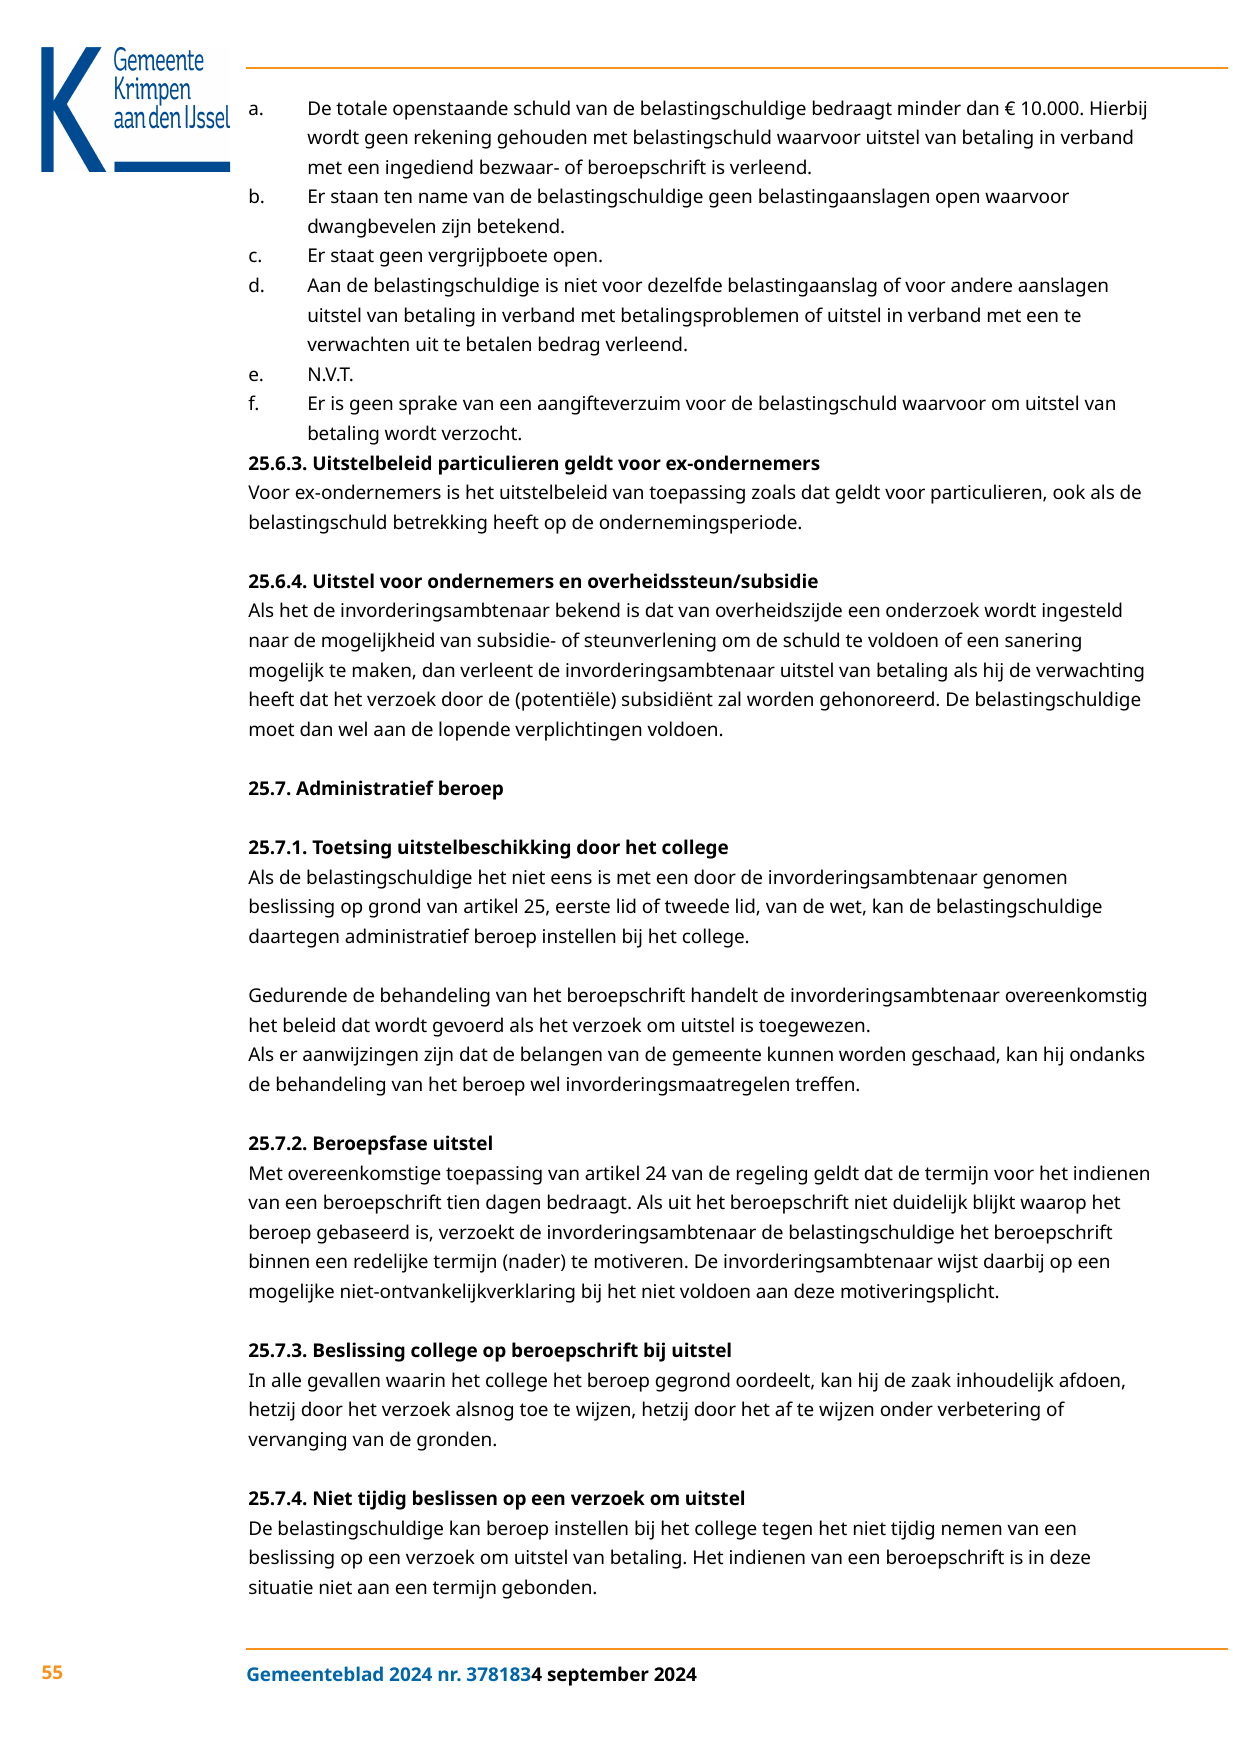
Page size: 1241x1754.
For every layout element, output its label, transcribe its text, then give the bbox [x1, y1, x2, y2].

text 25.6.3. Uitstelbeleid particulieren geldt voor ex-ondernemers [248, 450, 1152, 476]
text Als het de invorderingsambtenaar bekend is dat van overheidszijde een onderzoek wordt ingesteld naar de mogelijkheid van subsidie- of steunverlening om de schuld te voldoen of een sanering mogelijk te maken, dan verleent de invorderingsambtenaar uitstel van betaling als hij de verwachting heeft dat het verzoek door de (potentiële) subsidiënt zal worden gehonoreerd. De belastingschuldige moet dan wel aan de lopende verplichtingen voldoen. [248, 598, 1152, 742]
picture [41, 47, 231, 172]
text 25.7.1. Toetsing uitstelbeschikking door het college [248, 834, 1152, 860]
list Aan de belastingschuldige is niet voor dezelfde belastingaanslag of voor andere aanslagen uitstel van betaling in verband met betalingsproblemen of uitstel in verband met een te verwachten uit te betalen bedrag verleend. [248, 272, 1152, 357]
text De belastingschuldige kan beroep instellen bij het college tegen het niet tijdig nemen van een beslissing op een verzoek om uitstel van betaling. Het indienen van een beroepschrift is in deze situatie niet aan een termijn gebonden. [248, 1515, 1152, 1600]
text 25.7.4. Niet tijdig beslissen op een verzoek om uitstel [248, 1485, 1152, 1511]
text 25.6.4. Uitstel voor ondernemers en overheidssteun/subsidie [248, 568, 1152, 594]
list Er is geen sprake van een aangifteverzuim voor de belastingschuld waarvoor om uitstel van betaling wordt verzocht. [248, 391, 1152, 446]
text Voor ex-ondernemers is het uitstelbeleid van toepassing zoals dat geldt voor particulieren, ook als de belastingschuld betrekking heeft op de ondernemingsperiode. [248, 479, 1152, 535]
text 25.7. Administratief beroep [248, 775, 1152, 801]
text In alle gevallen waarin het college het beroep gegrond oordeelt, kan hij de zaak inhoudelijk afdoen, hetzij door het verzoek alsnog toe te wijzen, hetzij door het af te wijzen onder verbetering of vervanging van de gronden. [248, 1367, 1152, 1452]
text 25.7.2. Beroepsfase uitstel [248, 1130, 1152, 1156]
list Er staan ten name van de belastingschuldige geen belastingaanslagen open waarvoor dwangbevelen zijn betekend. [248, 183, 1152, 239]
text Als er aanwijzingen zijn dat de belangen van de gemeente kunnen worden geschaad, kan hij ondanks de behandeling van het beroep wel invorderingsmaatregelen treffen. [248, 1041, 1152, 1097]
text Met overeenkomstige toepassing van artikel 24 van de regeling geldt dat de termijn voor het indienen van een beroepschrift tien dagen bedraagt. Als uit het beroepschrift niet duidelijk blijkt waarop het beroep gebaseerd is, verzoekt de invorderingsambtenaar de belastingschuldige het beroepschrift binnen een redelijke termijn (nader) te motiveren. De invorderingsambtenaar wijst daarbij op een mogelijke niet-ontvankelijkverklaring bij het niet voldoen aan deze motiveringsplicht. [248, 1160, 1152, 1304]
text Als de belastingschuldige het niet eens is met een door de invorderingsambtenaar genomen beslissing op grond van artikel 25, eerste lid of tweede lid, van de wet, kan de belastingschuldige daartegen administratief beroep instellen bij het college. [248, 864, 1152, 949]
list N.V.T. [248, 361, 1152, 387]
list De totale openstaande schuld van de belastingschuldige bedraagt minder dan € 10.000. Hierbij wordt geen rekening gehouden met belastingschuld waarvoor uitstel van betaling in verband met een ingediend bezwaar- of beroepschrift is verleend. [248, 95, 1152, 180]
text 25.7.3. Beslissing college op beroepschrift bij uitstel [248, 1337, 1152, 1363]
text Gedurende de behandeling van het beroepschrift handelt de invorderingsambtenaar overeenkomstig het beleid dat wordt gevoerd als het verzoek om uitstel is toegewezen. [248, 982, 1152, 1038]
list Er staat geen vergrijpboete open. [248, 243, 1152, 268]
